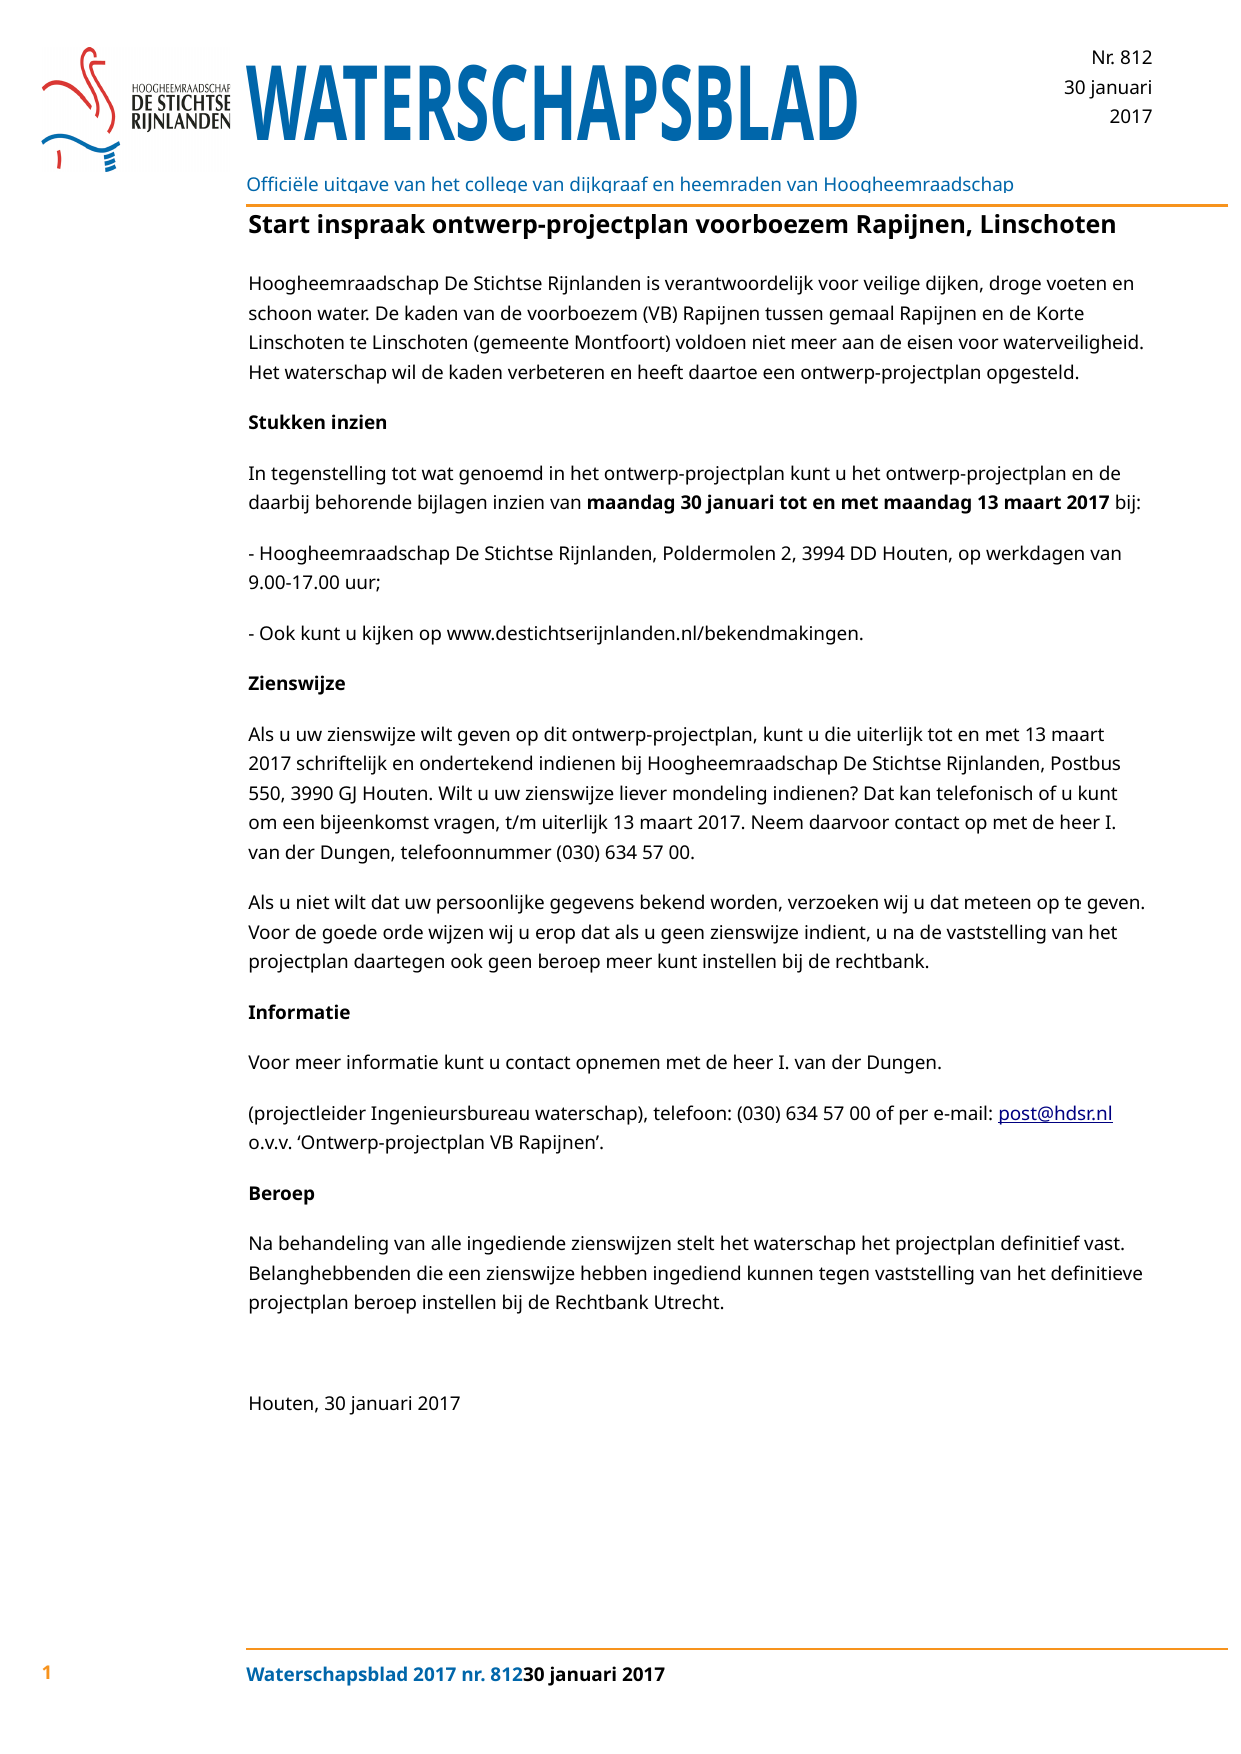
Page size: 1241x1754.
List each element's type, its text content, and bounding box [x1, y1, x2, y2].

text Informatie [248, 999, 1152, 1025]
text - Hoogheemraadschap De Stichtse Rijnlanden, Poldermolen 2, 3994 DD Houten, op werkdagen van 9.00-17.00 uur; [248, 540, 1152, 595]
text - Ook kunt u kijken op www.destichtserijnlanden.nl/bekendmakingen. [248, 620, 1152, 646]
text Na behandeling van alle ingediende zienswijzen stelt het waterschap het projectplan definitief vast. Belanghebbenden die een zienswijze hebben ingediend kunnen tegen vaststelling van het definitieve projectplan beroep instellen bij de Rechtbank Utrecht. [248, 1230, 1152, 1315]
text Hoogheemraadschap De Stichtse Rijnlanden is verantwoordelijk voor veilige dijken, droge voeten en schoon water. De kaden van de voorboezem (VB) Rapijnen tussen gemaal Rapijnen en de Korte Linschoten te Linschoten (gemeente Montfoort) voldoen niet meer aan de eisen voor waterveiligheid. Het waterschap wil de kaden verbeteren en heeft daartoe een ontwerp-projectplan opgesteld. [248, 270, 1152, 385]
text Stukken inzien [248, 409, 1152, 435]
text In tegenstelling tot wat genoemd in het ontwerp-projectplan kunt u het ontwerp-projectplan en de daarbij behorende bijlagen inzien van maandag 30 januari tot en met maandag 13 maart 2017 bij: [248, 460, 1152, 515]
text Zienswijze [248, 670, 1152, 696]
text Voor meer informatie kunt u contact opnemen met de heer I. van der Dungen. [248, 1049, 1152, 1075]
picture [41, 47, 231, 172]
text Als u uw zienswijze wilt geven op dit ontwerp-projectplan, kunt u die uiterlijk tot en met 13 maart 2017 schriftelijk en ondertekend indienen bij Hoogheemraadschap De Stichtse Rijnlanden, Postbus 550, 3990 GJ Houten. Wilt u uw zienswijze liever mondeling indienen? Dat kan telefonisch of u kunt om een bijeenkomst vragen, t/m uiterlijk 13 maart 2017. Neem daarvoor contact op met de heer I. van der Dungen, telefoonnummer (030) 634 57 00. [248, 721, 1152, 865]
text Start inspraak ontwerp-projectplan voorboezem Rapijnen, Linschoten [248, 207, 1152, 241]
text Houten, 30 januari 2017 [248, 1390, 1152, 1416]
text Beroep [248, 1180, 1152, 1206]
text (projectleider Ingenieursbureau waterschap), telefoon: (030) 634 57 00 of per e-mail: post@hdsr.nl o.v.v. ‘Ontwerp-projectplan VB Rapijnen’. [248, 1100, 1152, 1155]
text Als u niet wilt dat uw persoonlijke gegevens bekend worden, verzoeken wij u dat meteen op te geven. Voor de goede orde wijzen wij u erop dat als u geen zienswijze indient, u na de vaststelling van het projectplan daartegen ook geen beroep meer kunt instellen bij de rechtbank. [248, 889, 1152, 974]
